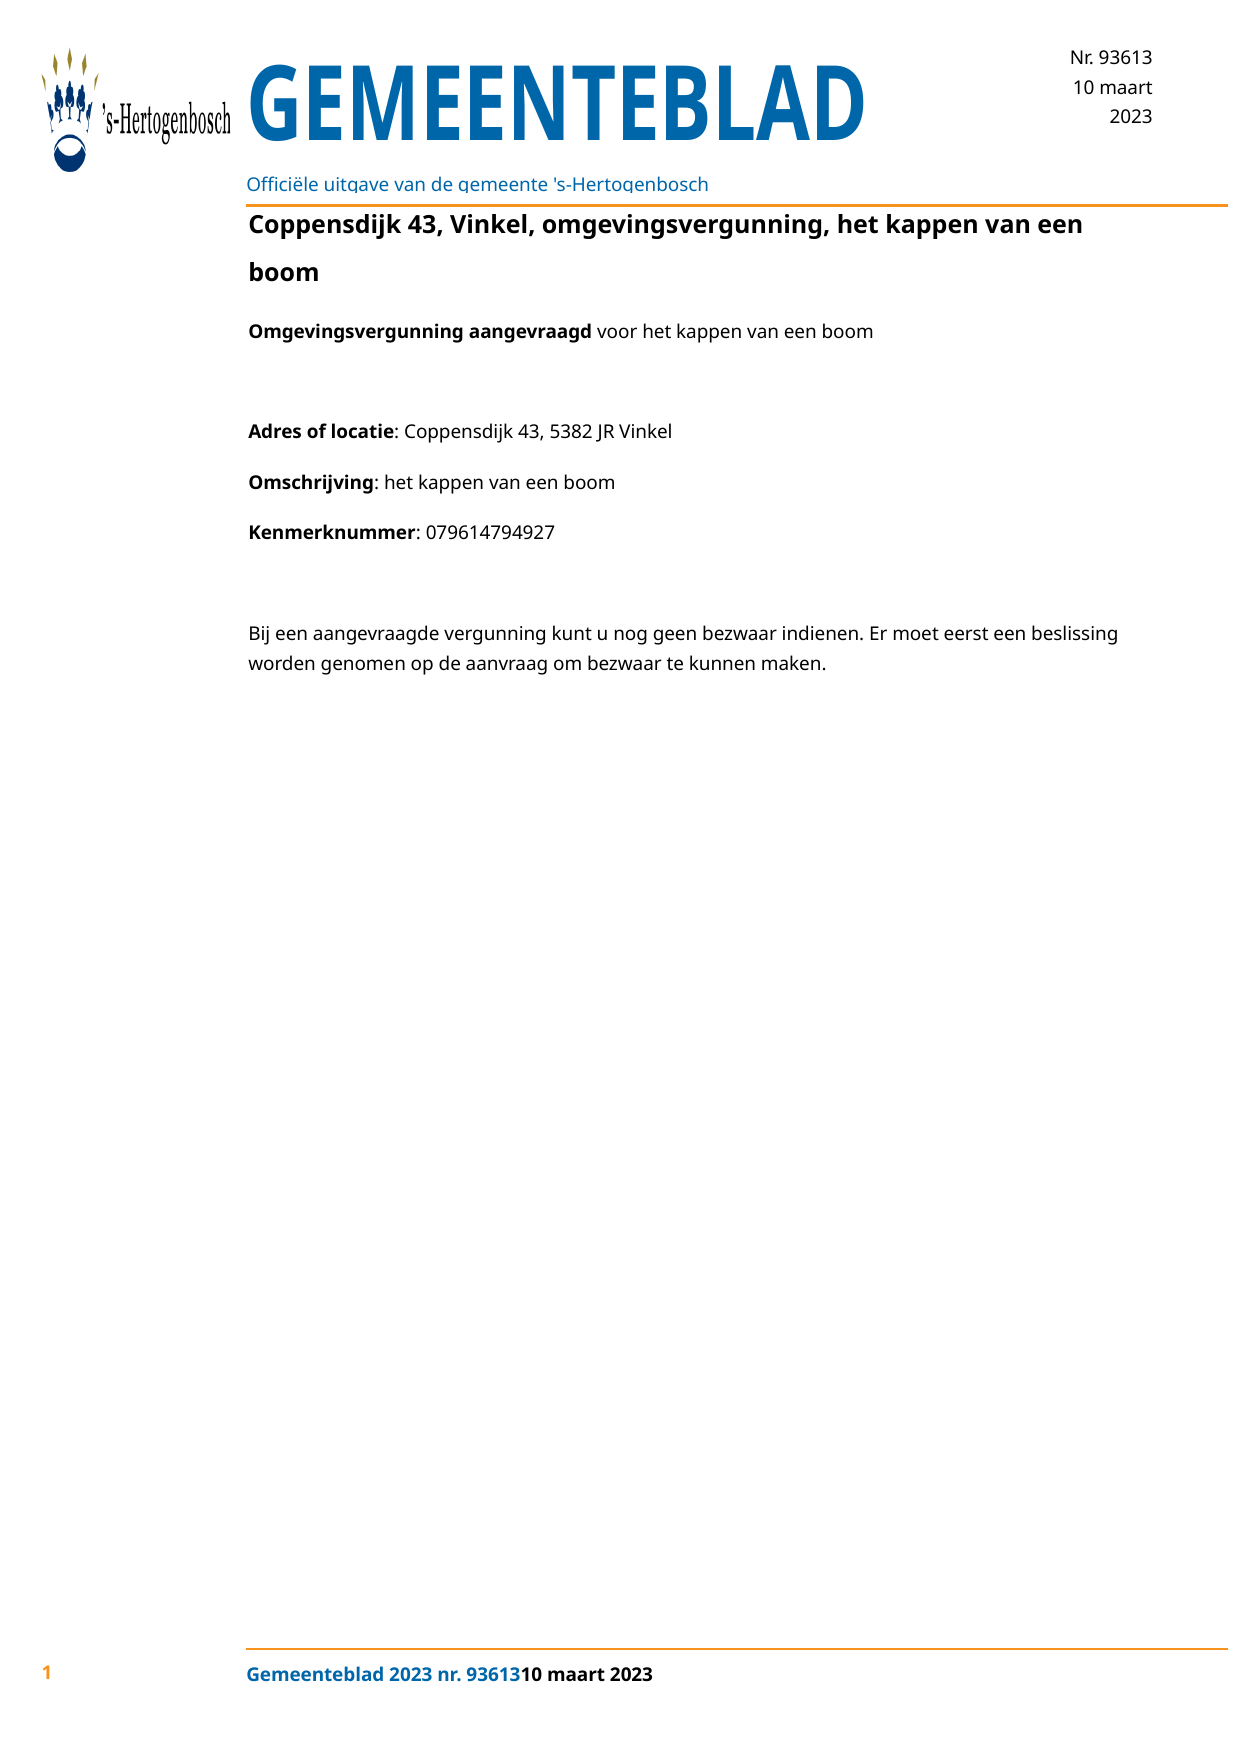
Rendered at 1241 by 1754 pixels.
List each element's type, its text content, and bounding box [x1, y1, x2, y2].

picture [41, 47, 231, 172]
text Omschrijving: het kappen van een boom [248, 469, 1152, 495]
text Coppensdijk 43, Vinkel, omgevingsvergunning, het kappen van een boom [248, 207, 1152, 288]
text Adres of locatie: Coppensdijk 43, 5382 JR Vinkel [248, 419, 1152, 444]
text Omgevingsvergunning aangevraagd voor het kappen van een boom [248, 318, 1152, 344]
text Kenmerknummer: 079614794927 [248, 519, 1152, 545]
text Bij een aangevraagde vergunning kunt u nog geen bezwaar indienen. Er moet eerst een beslissing worden genomen op de aanvraag om bezwaar te kunnen maken. [248, 620, 1152, 676]
